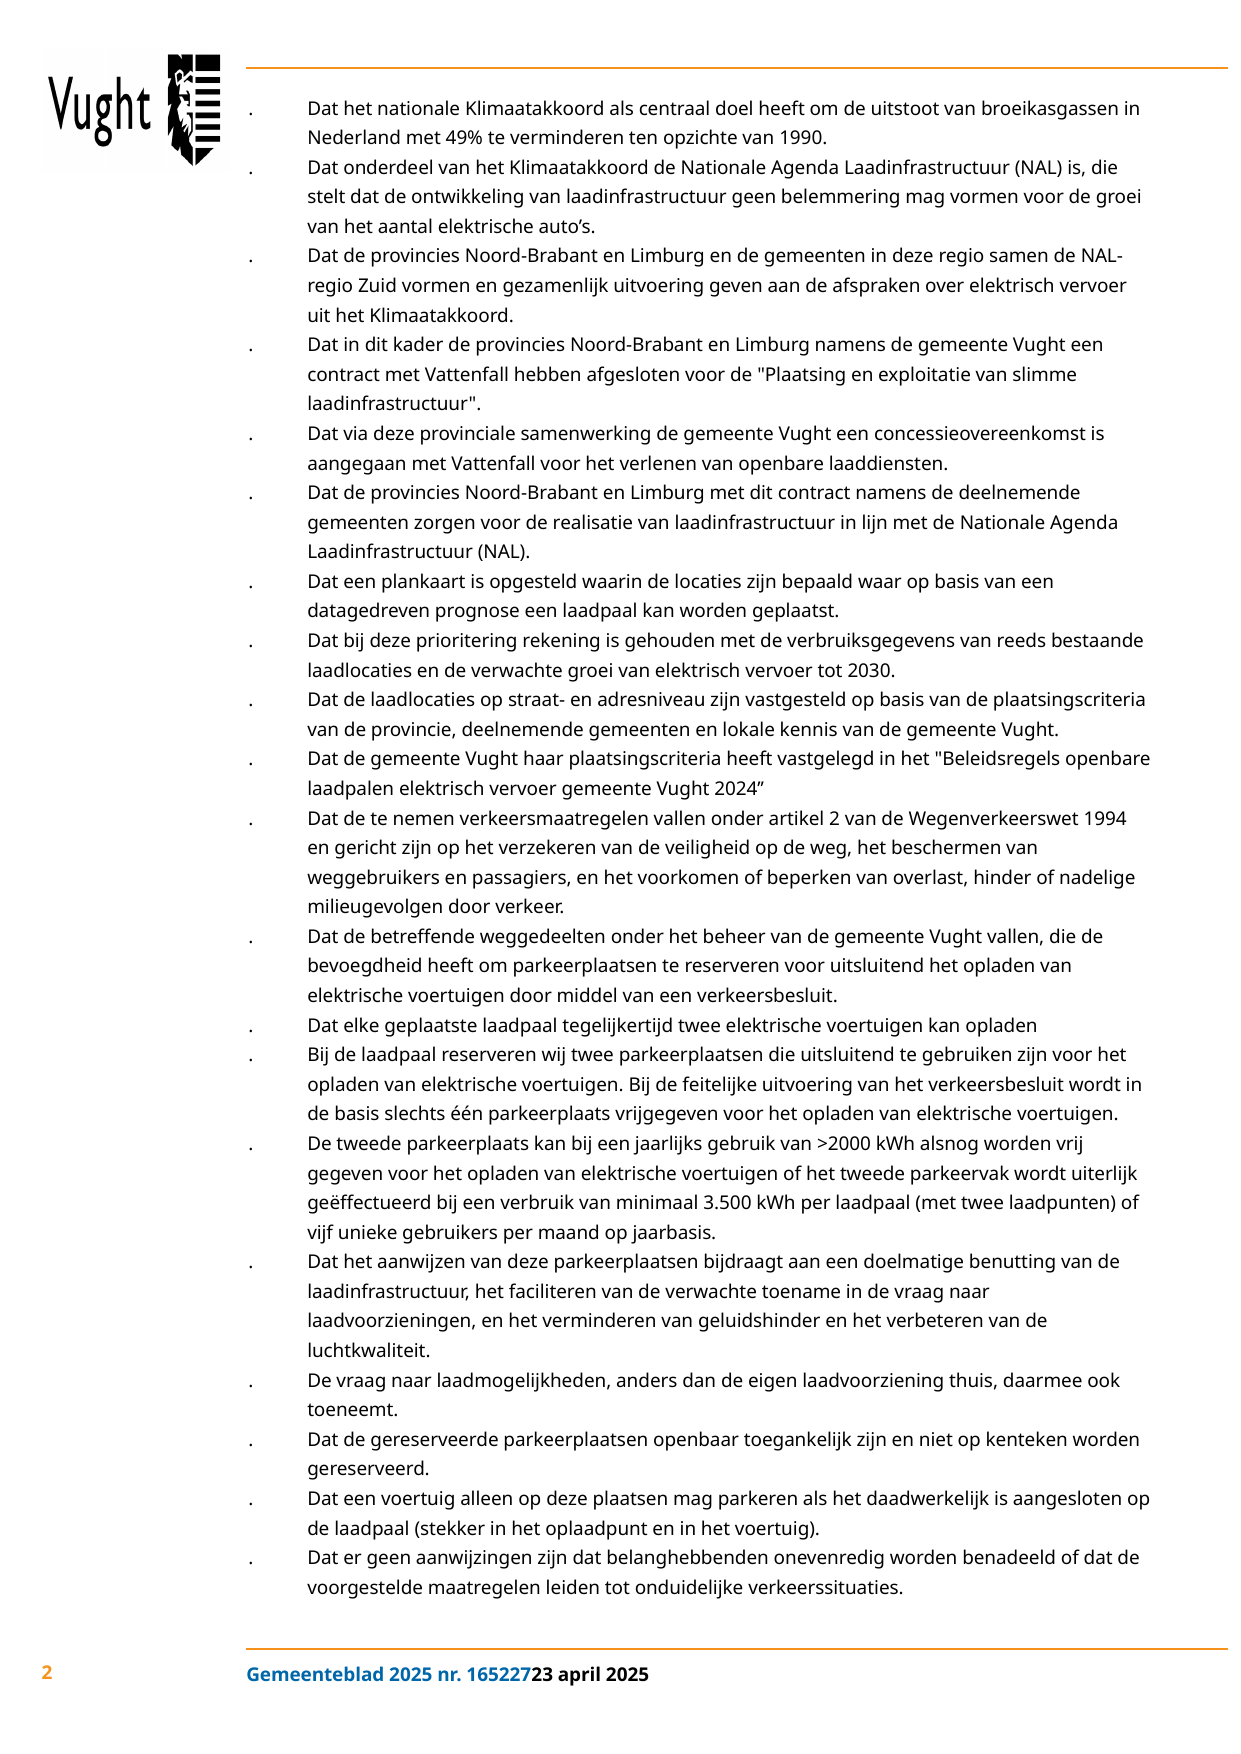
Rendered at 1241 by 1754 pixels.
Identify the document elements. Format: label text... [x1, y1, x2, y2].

list Dat in dit kader de provincies Noord-Brabant en Limburg namens de gemeente Vught een contract met Vattenfall hebben afgesloten voor de "Plaatsing en exploitatie van slimme laadinfrastructuur". [248, 331, 1152, 416]
list Dat de provincies Noord-Brabant en Limburg met dit contract namens de deelnemende gemeenten zorgen voor de realisatie van laadinfrastructuur in lijn met de Nationale Agenda Laadinfrastructuur (NAL). [248, 479, 1152, 564]
list Bij de laadpaal reserveren wij twee parkeerplaatsen die uitsluitend te gebruiken zijn voor het opladen van elektrische voertuigen. Bij de feitelijke uitvoering van het verkeersbesluit wordt in de basis slechts één parkeerplaats vrijgegeven voor het opladen van elektrische voertuigen. [248, 1041, 1152, 1126]
list De tweede parkeerplaats kan bij een jaarlijks gebruik van >2000 kWh alsnog worden vrij gegeven voor het opladen van elektrische voertuigen of het tweede parkeervak wordt uiterlijk geëffectueerd bij een verbruik van minimaal 3.500 kWh per laadpaal (met twee laadpunten) of vijf unieke gebruikers per maand op jaarbasis. [248, 1130, 1152, 1245]
list Dat het aanwijzen van deze parkeerplaatsen bijdraagt aan een doelmatige benutting van de laadinfrastructuur, het faciliteren van de verwachte toename in de vraag naar laadvoorzieningen, en het verminderen van geluidshinder en het verbeteren van de luchtkwaliteit. [248, 1248, 1152, 1363]
list Dat via deze provinciale samenwerking de gemeente Vught een concessieovereenkomst is aangegaan met Vattenfall voor het verlenen van openbare laaddiensten. [248, 420, 1152, 476]
list Dat de gereserveerde parkeerplaatsen openbaar toegankelijk zijn en niet op kenteken worden gereserveerd. [248, 1426, 1152, 1481]
list Dat een voertuig alleen op deze plaatsen mag parkeren als het daadwerkelijk is aangesloten op de laadpaal (stekker in het oplaadpunt en in het voertuig). [248, 1485, 1152, 1541]
list De vraag naar laadmogelijkheden, anders dan de eigen laadvoorziening thuis, daarmee ook toeneemt. [248, 1367, 1152, 1422]
list Dat er geen aanwijzingen zijn dat belanghebbenden onevenredig worden benadeeld of dat de voorgestelde maatregelen leiden tot onduidelijke verkeerssituaties. [248, 1544, 1152, 1600]
list Dat onderdeel van het Klimaatakkoord de Nationale Agenda Laadinfrastructuur (NAL) is, die stelt dat de ontwikkeling van laadinfrastructuur geen belemmering mag vormen voor de groei van het aantal elektrische auto’s. [248, 154, 1152, 239]
list Dat het nationale Klimaatakkoord als centraal doel heeft om de uitstoot van broeikasgassen in Nederland met 49% te verminderen ten opzichte van 1990. [248, 95, 1152, 150]
list Dat de gemeente Vught haar plaatsingscriteria heeft vastgelegd in het "Beleidsregels openbare laadpalen elektrisch vervoer gemeente Vught 2024’’ [248, 746, 1152, 801]
picture [41, 47, 231, 172]
list Dat de laadlocaties op straat- en adresniveau zijn vastgesteld op basis van de plaatsingscriteria van de provincie, deelnemende gemeenten en lokale kennis van de gemeente Vught. [248, 686, 1152, 742]
list Dat bij deze prioritering rekening is gehouden met de verbruiksgegevens van reeds bestaande laadlocaties en de verwachte groei van elektrisch vervoer tot 2030. [248, 627, 1152, 683]
list Dat een plankaart is opgesteld waarin de locaties zijn bepaald waar op basis van een datagedreven prognose een laadpaal kan worden geplaatst. [248, 568, 1152, 623]
list Dat elke geplaatste laadpaal tegelijkertijd twee elektrische voertuigen kan opladen [248, 1012, 1152, 1038]
list Dat de provincies Noord-Brabant en Limburg en de gemeenten in deze regio samen de NAL-regio Zuid vormen en gezamenlijk uitvoering geven aan de afspraken over elektrisch vervoer uit het Klimaatakkoord. [248, 243, 1152, 328]
list Dat de betreffende weggedeelten onder het beheer van de gemeente Vught vallen, die de bevoegdheid heeft om parkeerplaatsen te reserveren voor uitsluitend het opladen van elektrische voertuigen door middel van een verkeersbesluit. [248, 923, 1152, 1008]
list Dat de te nemen verkeersmaatregelen vallen onder artikel 2 van de Wegenverkeerswet 1994 en gericht zijn op het verzekeren van de veiligheid op de weg, het beschermen van weggebruikers en passagiers, en het voorkomen of beperken van overlast, hinder of nadelige milieugevolgen door verkeer. [248, 805, 1152, 919]
